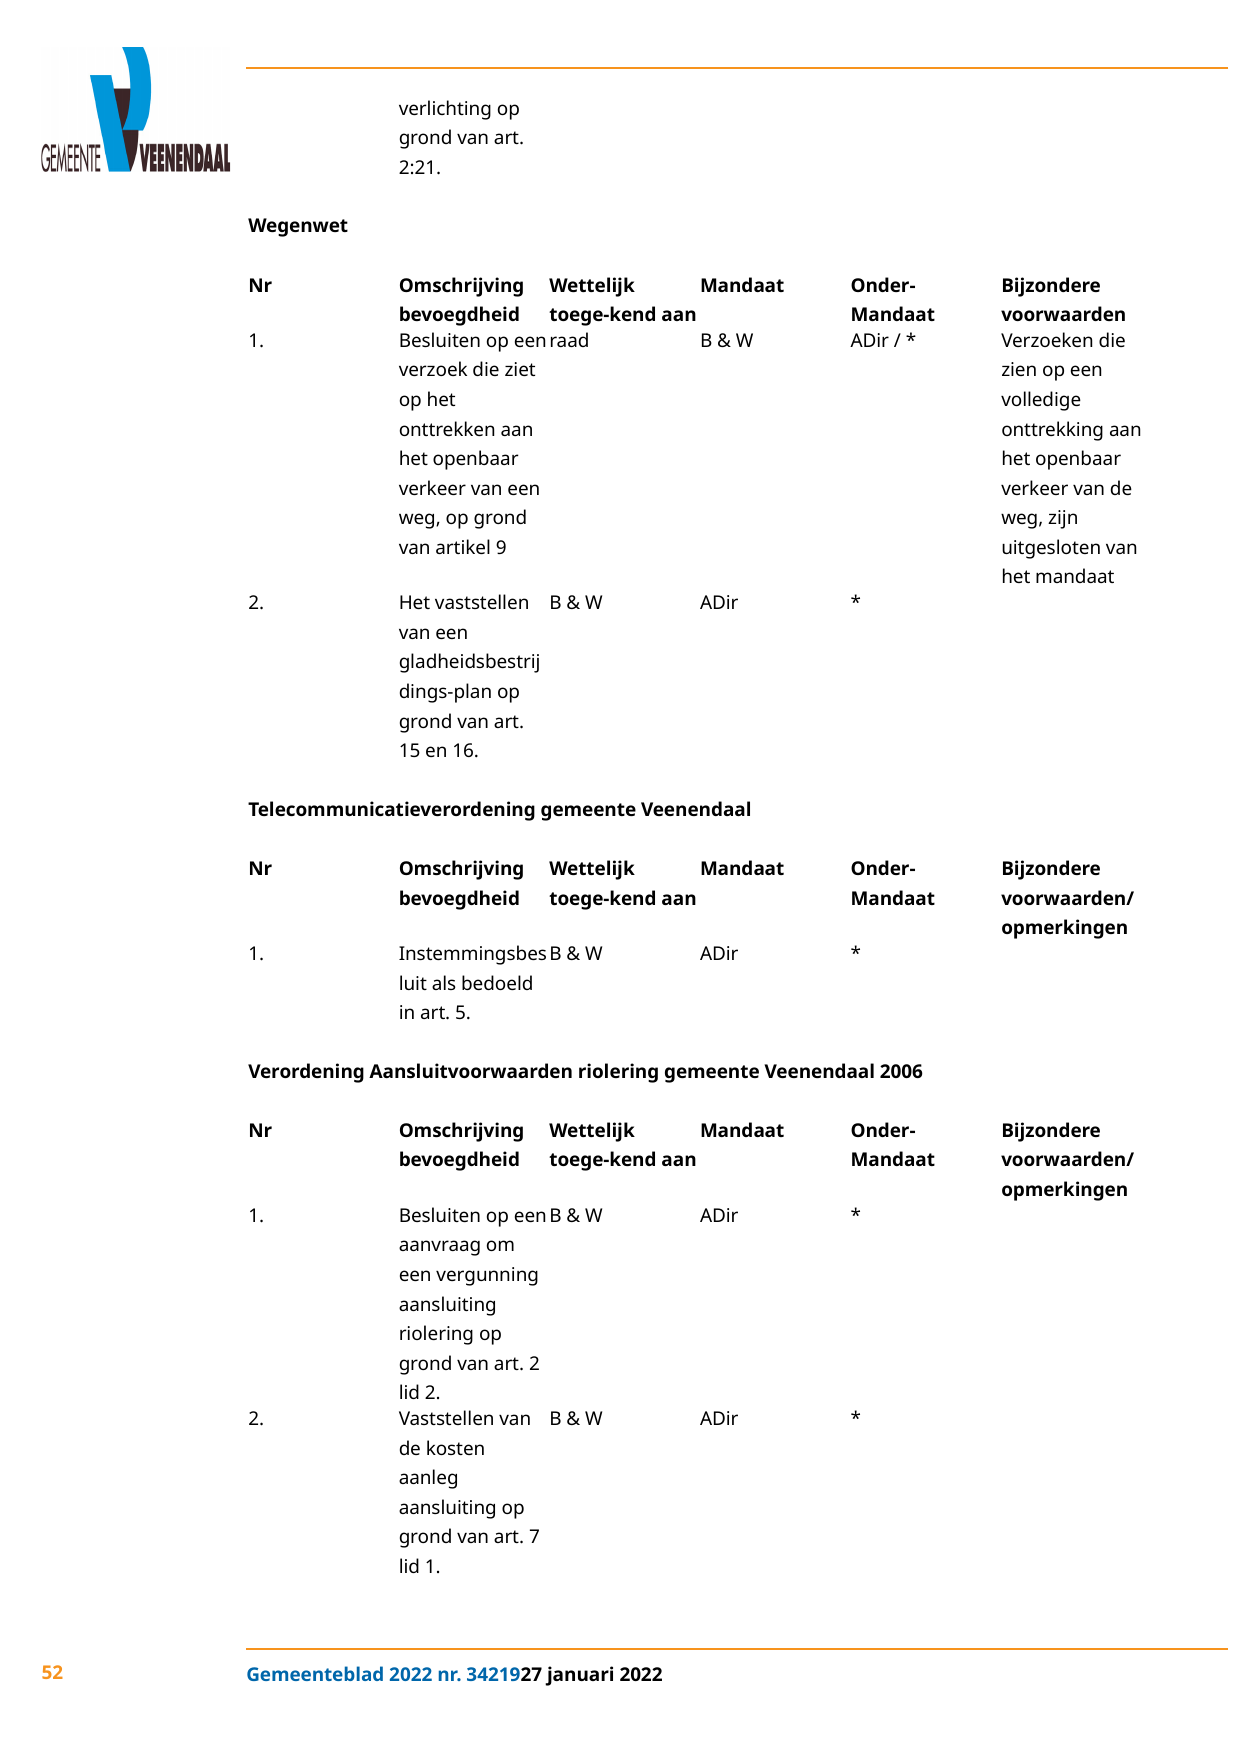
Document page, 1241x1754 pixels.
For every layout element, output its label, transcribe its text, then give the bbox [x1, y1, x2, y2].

table_cell B & W [549, 1202, 700, 1405]
table_header Nr [248, 855, 398, 940]
table_cell Vaststellen van de kosten aanleg aansluiting op grond van art. 7 lid 1. [399, 1405, 549, 1579]
table_header Omschrijving bevoegdheid [399, 272, 549, 327]
table_cell [549, 95, 700, 180]
table_cell 1. [248, 327, 398, 589]
table_cell ADir [700, 1405, 850, 1579]
table_cell Besluiten op een verzoek die ziet op het onttrekken aan het openbaar verkeer van een weg, op grond van artikel 9 [399, 327, 549, 589]
table_cell [1001, 95, 1152, 180]
table_cell ADir [700, 590, 850, 763]
table_cell [1001, 940, 1152, 1025]
table_header Onder- Mandaat [850, 855, 1001, 940]
table_header Bijzondere voorwaarden/ opmerkingen [1001, 1117, 1152, 1202]
table_header Nr [248, 1117, 398, 1202]
table_header Bijzondere voorwaarden [1001, 272, 1152, 327]
table_cell [850, 95, 1001, 180]
table_header Mandaat [700, 272, 850, 327]
table_cell [248, 1405, 398, 1579]
table_header Bijzondere voorwaarden/ opmerkingen [1001, 855, 1152, 940]
table_cell B & W [549, 590, 700, 763]
table_cell B & W [549, 940, 700, 1025]
table_cell [1001, 590, 1152, 763]
text Telecommunicatieverordening gemeente Veenendaal [248, 796, 1152, 822]
table_cell raad [549, 327, 700, 589]
table_header Wettelijk toege-kend aan [549, 1117, 700, 1202]
table_cell B & W [700, 327, 850, 589]
table_header Wettelijk toege-kend aan [549, 272, 700, 327]
table_cell verlichting op grond van art. 2:21. [399, 95, 549, 180]
table_cell [248, 1202, 398, 1405]
table_header Mandaat [700, 855, 850, 940]
table_cell Verzoeken die zien op een volledige onttrekking aan het openbaar verkeer van de weg, zijn uitgesloten van het mandaat [1001, 327, 1152, 589]
table_cell * [850, 1405, 1001, 1579]
table_cell [248, 940, 398, 1025]
table_cell Besluiten op een aanvraag om een vergunning aansluiting riolering op grond van art. 2 lid 2. [399, 1202, 549, 1405]
table_header Mandaat [700, 1117, 850, 1202]
table_header Wettelijk toege-kend aan [549, 855, 700, 940]
table_header Onder- Mandaat [850, 272, 1001, 327]
table_cell Instemmingsbesluit als bedoeld in art. 5. [399, 940, 549, 1025]
table_cell [1001, 1202, 1152, 1405]
picture [123, 47, 231, 172]
table_cell B & W [549, 1405, 700, 1579]
table_cell * [850, 940, 1001, 1025]
table_header Omschrijving bevoegdheid [399, 855, 549, 940]
table_cell 2. [248, 590, 398, 763]
table_cell ADir [700, 1202, 850, 1405]
table_header Omschrijving bevoegdheid [399, 1117, 549, 1202]
table_cell [1001, 1405, 1152, 1579]
picture [41, 47, 130, 172]
table_cell ADir [700, 940, 850, 1025]
table_cell ADir / * [850, 327, 1001, 589]
table_header Onder- Mandaat [850, 1117, 1001, 1202]
table_cell [700, 95, 850, 180]
table_cell [248, 95, 398, 180]
table_cell Het vaststellen van een gladheidsbestrijdings-plan op grond van art. 15 en 16. [399, 590, 549, 763]
table_cell * [850, 590, 1001, 763]
text Verordening Aansluitvoorwaarden riolering gemeente Veenendaal 2006 [248, 1058, 1152, 1083]
text Wegenwet [248, 212, 1152, 238]
table_cell * [850, 1202, 1001, 1405]
table_header Nr [248, 272, 398, 327]
